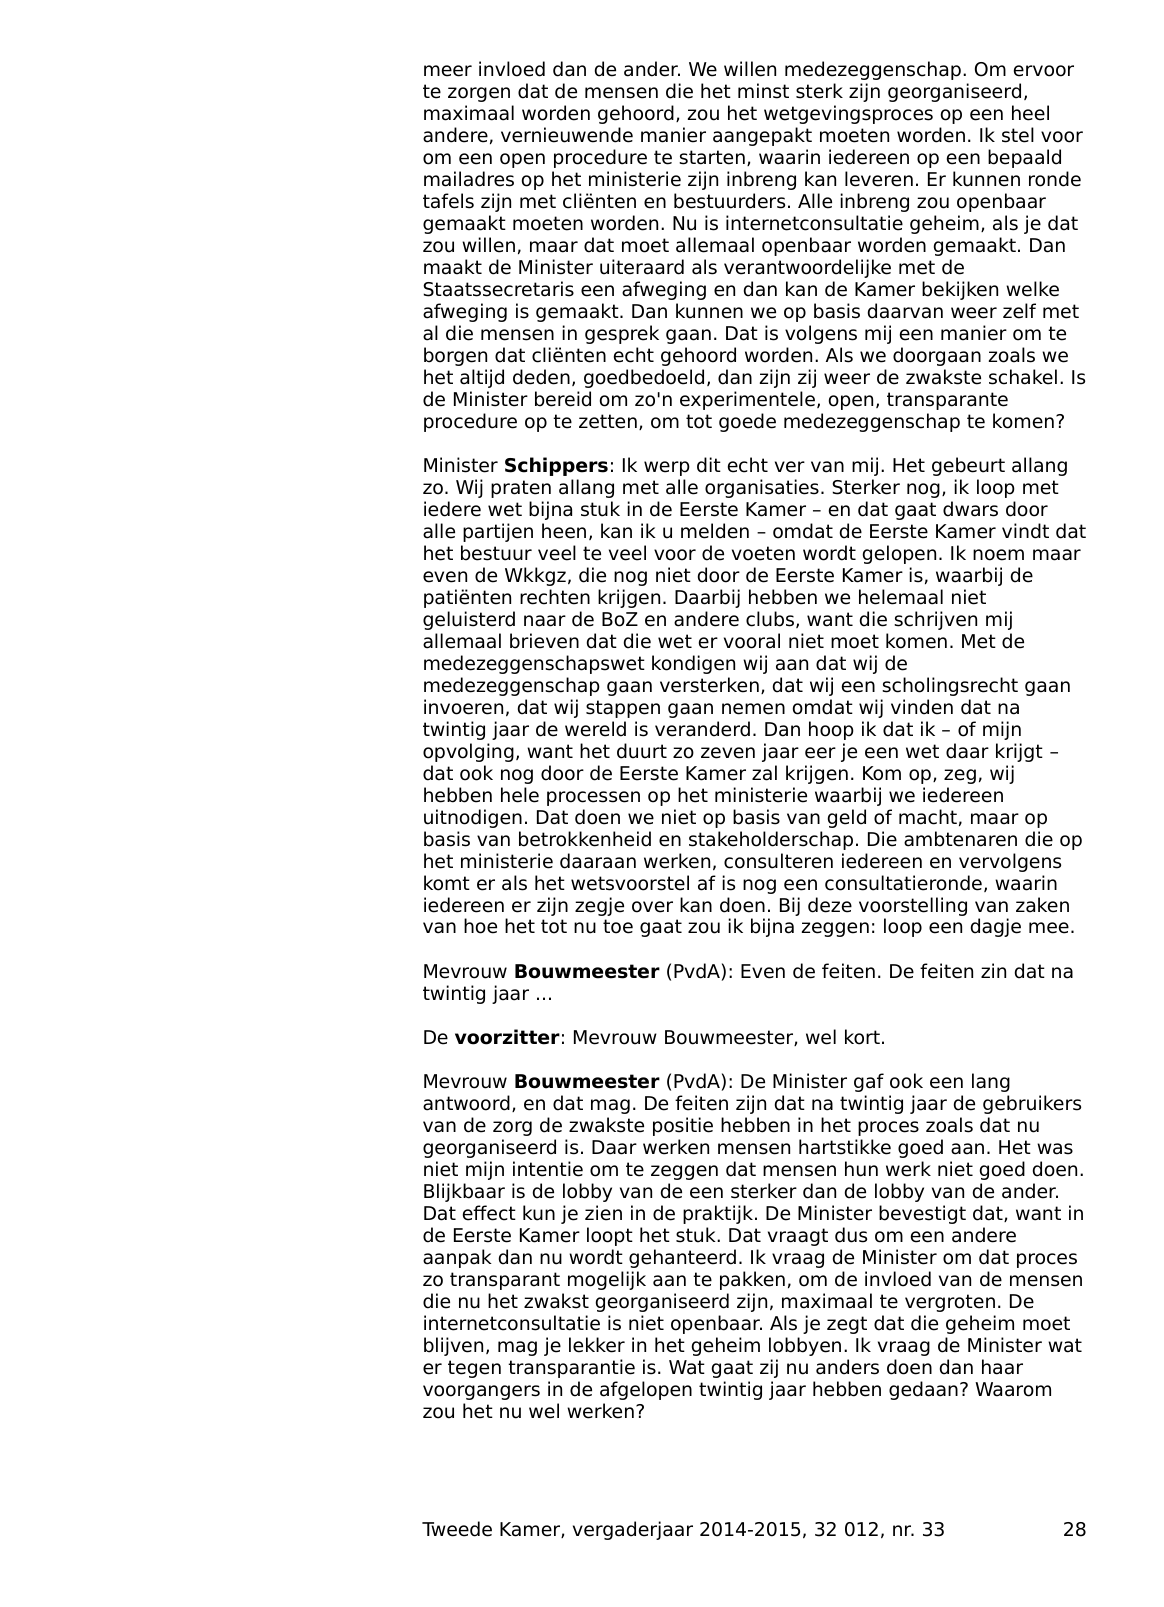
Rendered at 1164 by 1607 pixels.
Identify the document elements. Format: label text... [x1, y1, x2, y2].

text De voorzitter: Mevrouw Bouwmeester, wel kort. [422, 1027, 1087, 1049]
text Mevrouw Bouwmeester (PvdA): De Minister gaf ook een lang antwoord, en dat mag. De feiten zijn dat na twintig jaar de gebruikers van de zorg de zwakste positie hebben in het proces zoals dat nu georganiseerd is. Daar werken mensen hartstikke goed aan. Het was niet mijn intentie om te zeggen dat mensen hun werk niet goed doen. Blijkbaar is de lobby van de een sterker dan de lobby van de ander. Dat effect kun je zien in de praktijk. De Minister bevestigt dat, want in de Eerste Kamer loopt het stuk. Dat vraagt dus om een andere aanpak dan nu wordt gehanteerd. Ik vraag de Minister om dat proces zo transparant mogelijk aan te pakken, om de invloed van de mensen die nu het zwakst georganiseerd zijn, maximaal te vergroten. De internetconsultatie is niet openbaar. Als je zegt dat die geheim moet blijven, mag je lekker in het geheim lobbyen. Ik vraag de Minister wat er tegen transparantie is. Wat gaat zij nu anders doen dan haar voorgangers in de afgelopen twintig jaar hebben gedaan? Waarom zou het nu wel werken? [422, 1071, 1087, 1423]
text Mevrouw Bouwmeester (PvdA): Even de feiten. De feiten zin dat na twintig jaar ... [422, 961, 1087, 1004]
text meer invloed dan de ander. We willen medezeggenschap. Om ervoor te zorgen dat de mensen die het minst sterk zijn georganiseerd, maximaal worden gehoord, zou het wetgevingsproces op een heel andere, vernieuwende manier aangepakt moeten worden. Ik stel voor om een open procedure te starten, waarin iedereen op een bepaald mailadres op het ministerie zijn inbreng kan leveren. Er kunnen ronde tafels zijn met cliënten en bestuurders. Alle inbreng zou openbaar gemaakt moeten worden. Nu is internetconsultatie geheim, als je dat zou willen, maar dat moet allemaal openbaar worden gemaakt. Dan maakt de Minister uiteraard als verantwoordelijke met de Staatssecretaris een afweging en dan kan de Kamer bekijken welke afweging is gemaakt. Dan kunnen we op basis daarvan weer zelf met al die mensen in gesprek gaan. Dat is volgens mij een manier om te borgen dat cliënten echt gehoord worden. Als we doorgaan zoals we het altijd deden, goedbedoeld, dan zijn zij weer de zwakste schakel. Is de Minister bereid om zo'n experimentele, open, transparante procedure op te zetten, om tot goede medezeggenschap te komen? [422, 59, 1087, 433]
text Minister Schippers: Ik werp dit echt ver van mij. Het gebeurt allang zo. Wij praten allang met alle organisaties. Sterker nog, ik loop met iedere wet bijna stuk in de Eerste Kamer – en dat gaat dwars door alle partijen heen, kan ik u melden – omdat de Eerste Kamer vindt dat het bestuur veel te veel voor de voeten wordt gelopen. Ik noem maar even de Wkkgz, die nog niet door de Eerste Kamer is, waarbij de patiënten rechten krijgen. Daarbij hebben we helemaal niet geluisterd naar de BoZ en andere clubs, want die schrijven mij allemaal brieven dat die wet er vooral niet moet komen. Met de medezeggenschapswet kondigen wij aan dat wij de medezeggenschap gaan versterken, dat wij een scholingsrecht gaan invoeren, dat wij stappen gaan nemen omdat wij vinden dat na twintig jaar de wereld is veranderd. Dan hoop ik dat ik – of mijn opvolging, want het duurt zo zeven jaar eer je een wet daar krijgt – dat ook nog door de Eerste Kamer zal krijgen. Kom op, zeg, wij hebben hele processen op het ministerie waarbij we iedereen uitnodigen. Dat doen we niet op basis van geld of macht, maar op basis van betrokkenheid en stakeholderschap. Die ambtenaren die op het ministerie daaraan werken, consulteren iedereen en vervolgens komt er als het wetsvoorstel af is nog een consultatieronde, waarin iedereen er zijn zegje over kan doen. Bij deze voorstelling van zaken van hoe het tot nu toe gaat zou ik bijna zeggen: loop een dagje mee. [422, 455, 1087, 938]
